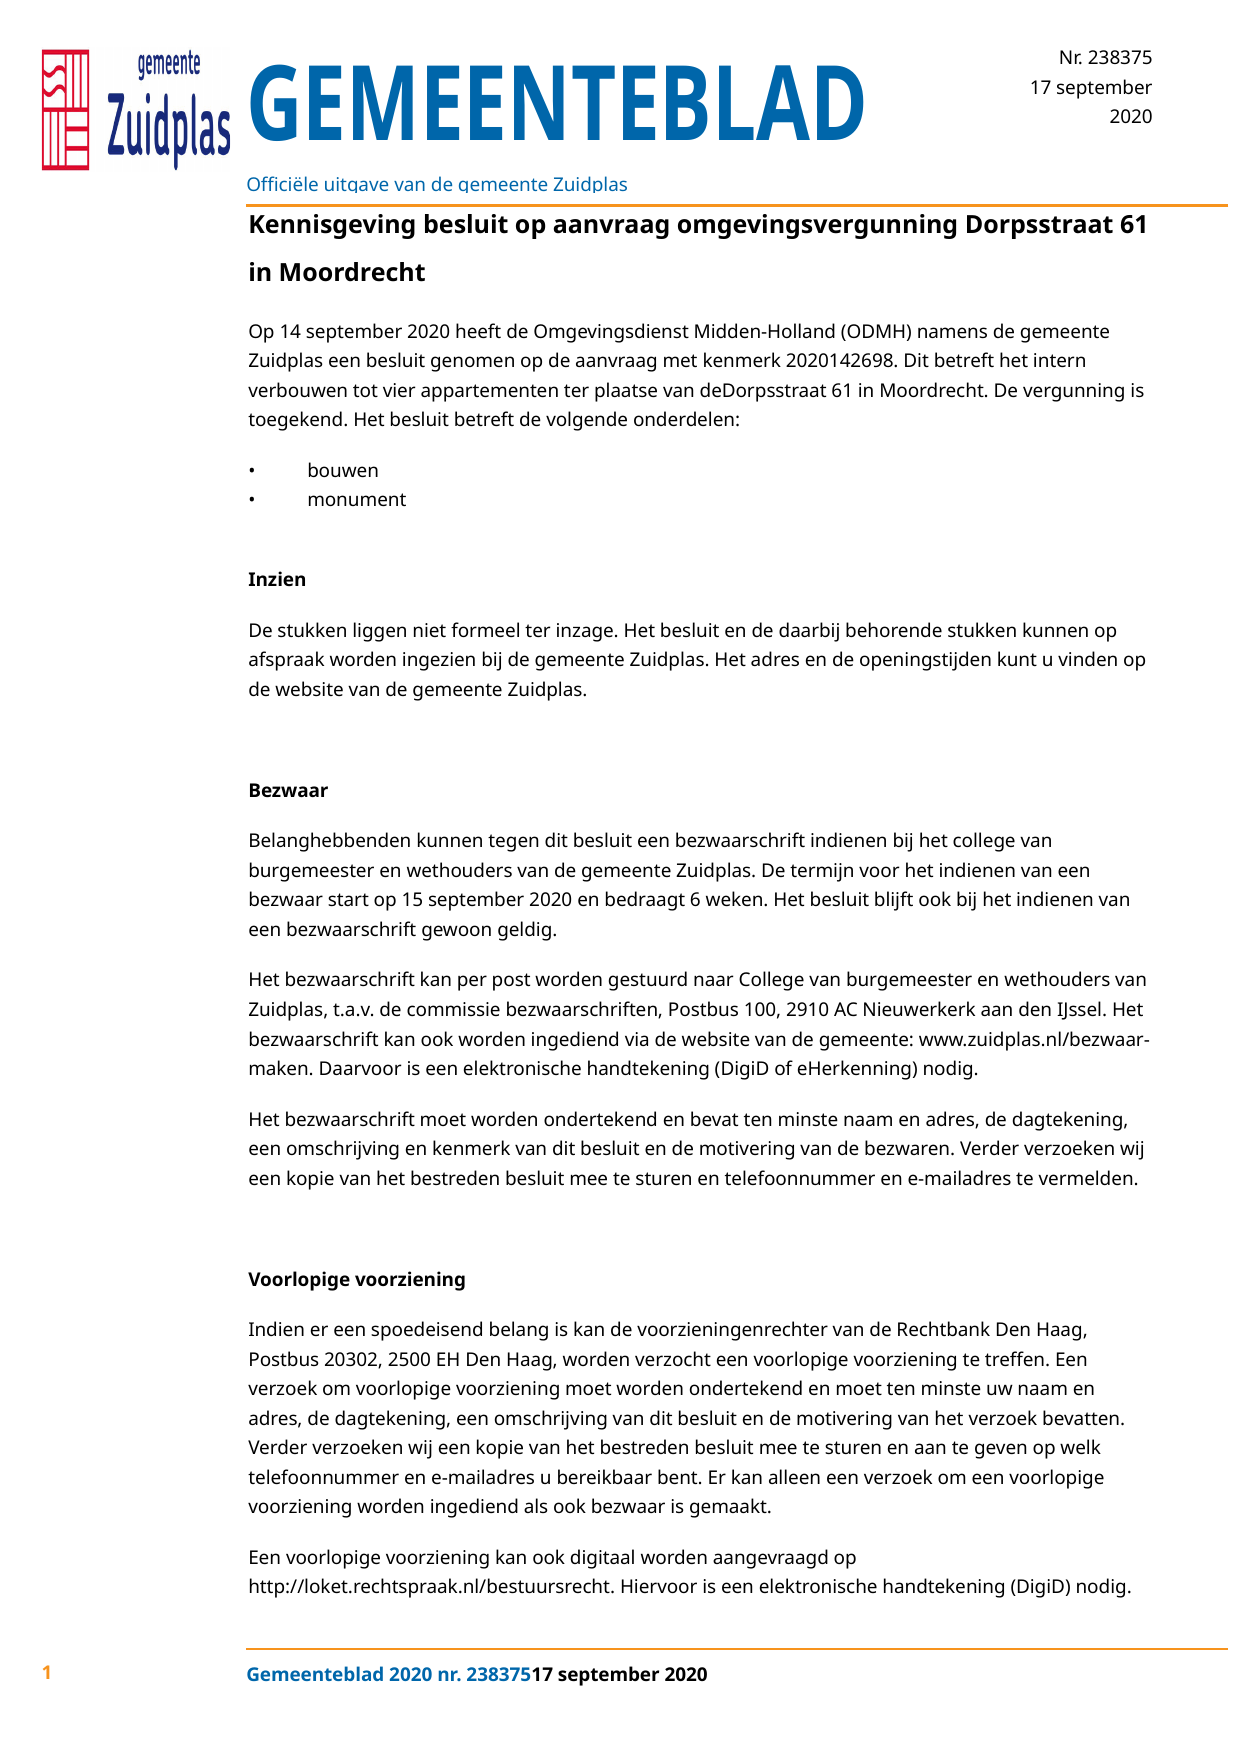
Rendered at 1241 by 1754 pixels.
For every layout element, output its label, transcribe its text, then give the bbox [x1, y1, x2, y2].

list bouwen [248, 457, 1152, 483]
text De stukken liggen niet formeel ter inzage. Het besluit en de daarbij behorende stukken kunnen op afspraak worden ingezien bij de gemeente Zuidplas. Het adres en de openingstijden kunt u vinden op de website van de gemeente Zuidplas. [248, 617, 1152, 702]
text Indien er een spoedeisend belang is kan de voorzieningenrechter van de Rechtbank Den Haag, Postbus 20302, 2500 EH Den Haag, worden verzocht een voorlopige voorziening te treffen. Een verzoek om voorlopige voorziening moet worden ondertekend en moet ten minste uw naam en adres, de dagtekening, een omschrijving van dit besluit en de motivering van het verzoek bevatten. Verder verzoeken wij een kopie van het bestreden besluit mee te sturen en aan te geven op welk telefoonnummer en e-mailadres u bereikbaar bent. Er kan alleen een verzoek om een voorlopige voorziening worden ingediend als ook bezwaar is gemaakt. [248, 1316, 1152, 1519]
text Het bezwaarschrift kan per post worden gestuurd naar College van burgemeester en wethouders van Zuidplas, t.a.v. de commissie bezwaarschriften, Postbus 100, 2910 AC Nieuwerkerk aan den IJssel. Het bezwaarschrift kan ook worden ingediend via de website van de gemeente: www.zuidplas.nl/bezwaar-maken. Daarvoor is een elektronische handtekening (DigiD of eHerkenning) nodig. [248, 967, 1152, 1081]
text Inzien [248, 567, 1152, 592]
text Het bezwaarschrift moet worden ondertekend en bevat ten minste naam en adres, de dagtekening, een omschrijving en kenmerk van dit besluit en de motivering van de bezwaren. Verder verzoeken wij een kopie van het bestreden besluit mee te sturen en telefoonnummer en e-mailadres te vermelden. [248, 1106, 1152, 1191]
list monument [248, 487, 1152, 512]
text Belanghebbenden kunnen tegen dit besluit een bezwaarschrift indienen bij het college van burgemeester en wethouders van de gemeente Zuidplas. De termijn voor het indienen van een bezwaar start op 15 september 2020 en bedraagt 6 weken. Het besluit blijft ook bij het indienen van een bezwaarschrift gewoon geldig. [248, 827, 1152, 942]
picture [41, 47, 231, 172]
text Een voorlopige voorziening kan ook digitaal worden aangevraagd op http://loket.rechtspraak.nl/bestuursrecht. Hiervoor is een elektronische handtekening (DigiD) nodig. [248, 1544, 1152, 1599]
text Op 14 september 2020 heeft de Omgevingsdienst Midden-Holland (ODMH) namens de gemeente Zuidplas een besluit genomen op de aanvraag met kenmerk 2020142698. Dit betreft het intern verbouwen tot vier appartementen ter plaatse van deDorpsstraat 61 in Moordrecht. De vergunning is toegekend. Het besluit betreft de volgende onderdelen: [248, 318, 1152, 432]
text Voorlopige voorziening [248, 1266, 1152, 1292]
text Bezwaar [248, 777, 1152, 803]
text Kennisgeving besluit op aanvraag omgevingsvergunning Dorpsstraat 61 in Moordrecht [248, 207, 1152, 288]
